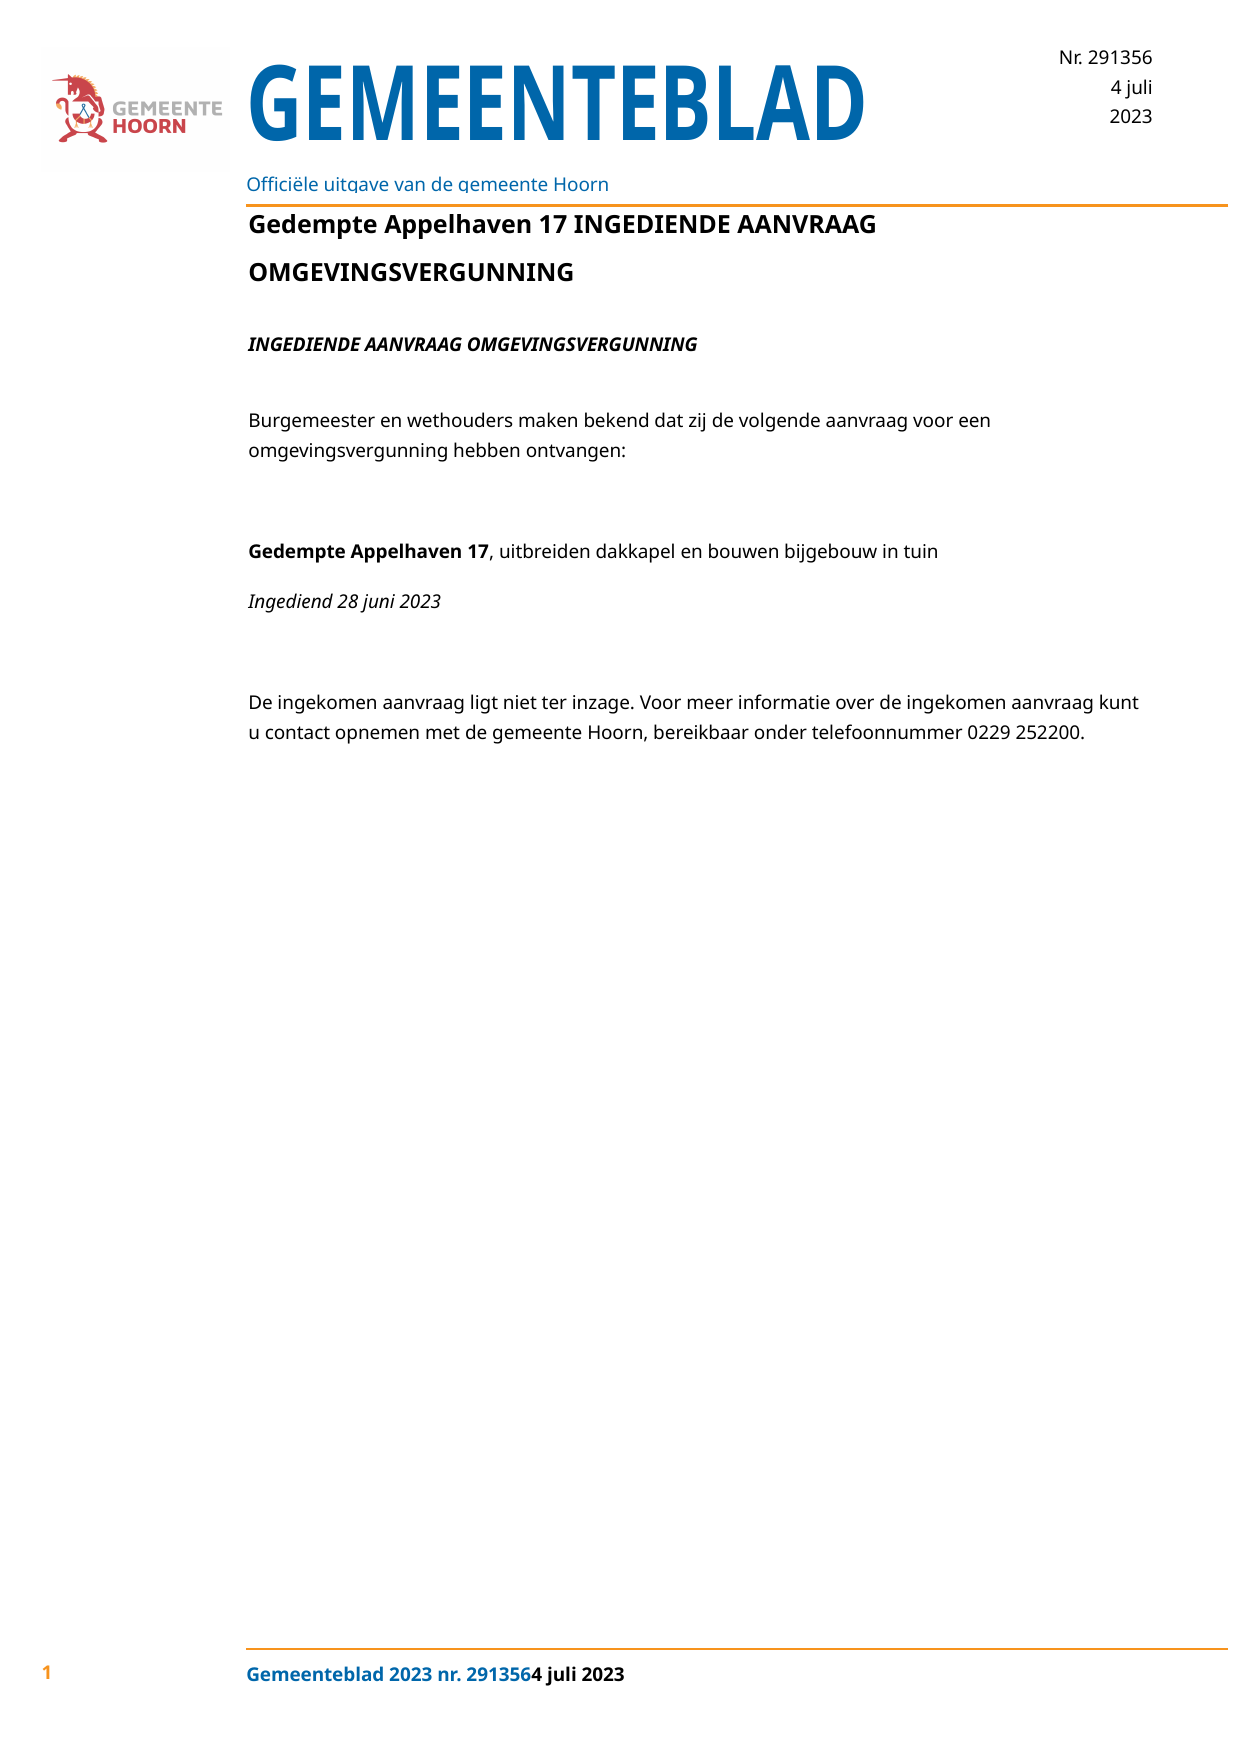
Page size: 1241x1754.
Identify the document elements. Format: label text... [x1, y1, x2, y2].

picture [41, 47, 231, 172]
text Gedempte Appelhaven 17 INGEDIENDE AANVRAAG OMGEVINGSVERGUNNING [248, 207, 1152, 288]
text Burgemeester en wethouders maken bekend dat zij de volgende aanvraag voor een omgevingsvergunning hebben ontvangen: [248, 408, 1152, 463]
text INGEDIENDE AANVRAAG OMGEVINGSVERGUNNING [248, 331, 1152, 357]
text Ingediend 28 juni 2023 [248, 588, 1152, 614]
text De ingekomen aanvraag ligt niet ter inzage. Voor meer informatie over de ingekomen aanvraag kunt u contact opnemen met de gemeente Hoorn, bereikbaar onder telefoonnummer 0229 252200. [248, 689, 1152, 744]
text Gedempte Appelhaven 17, uitbreiden dakkapel en bouwen bijgebouw in tuin [248, 538, 1152, 564]
